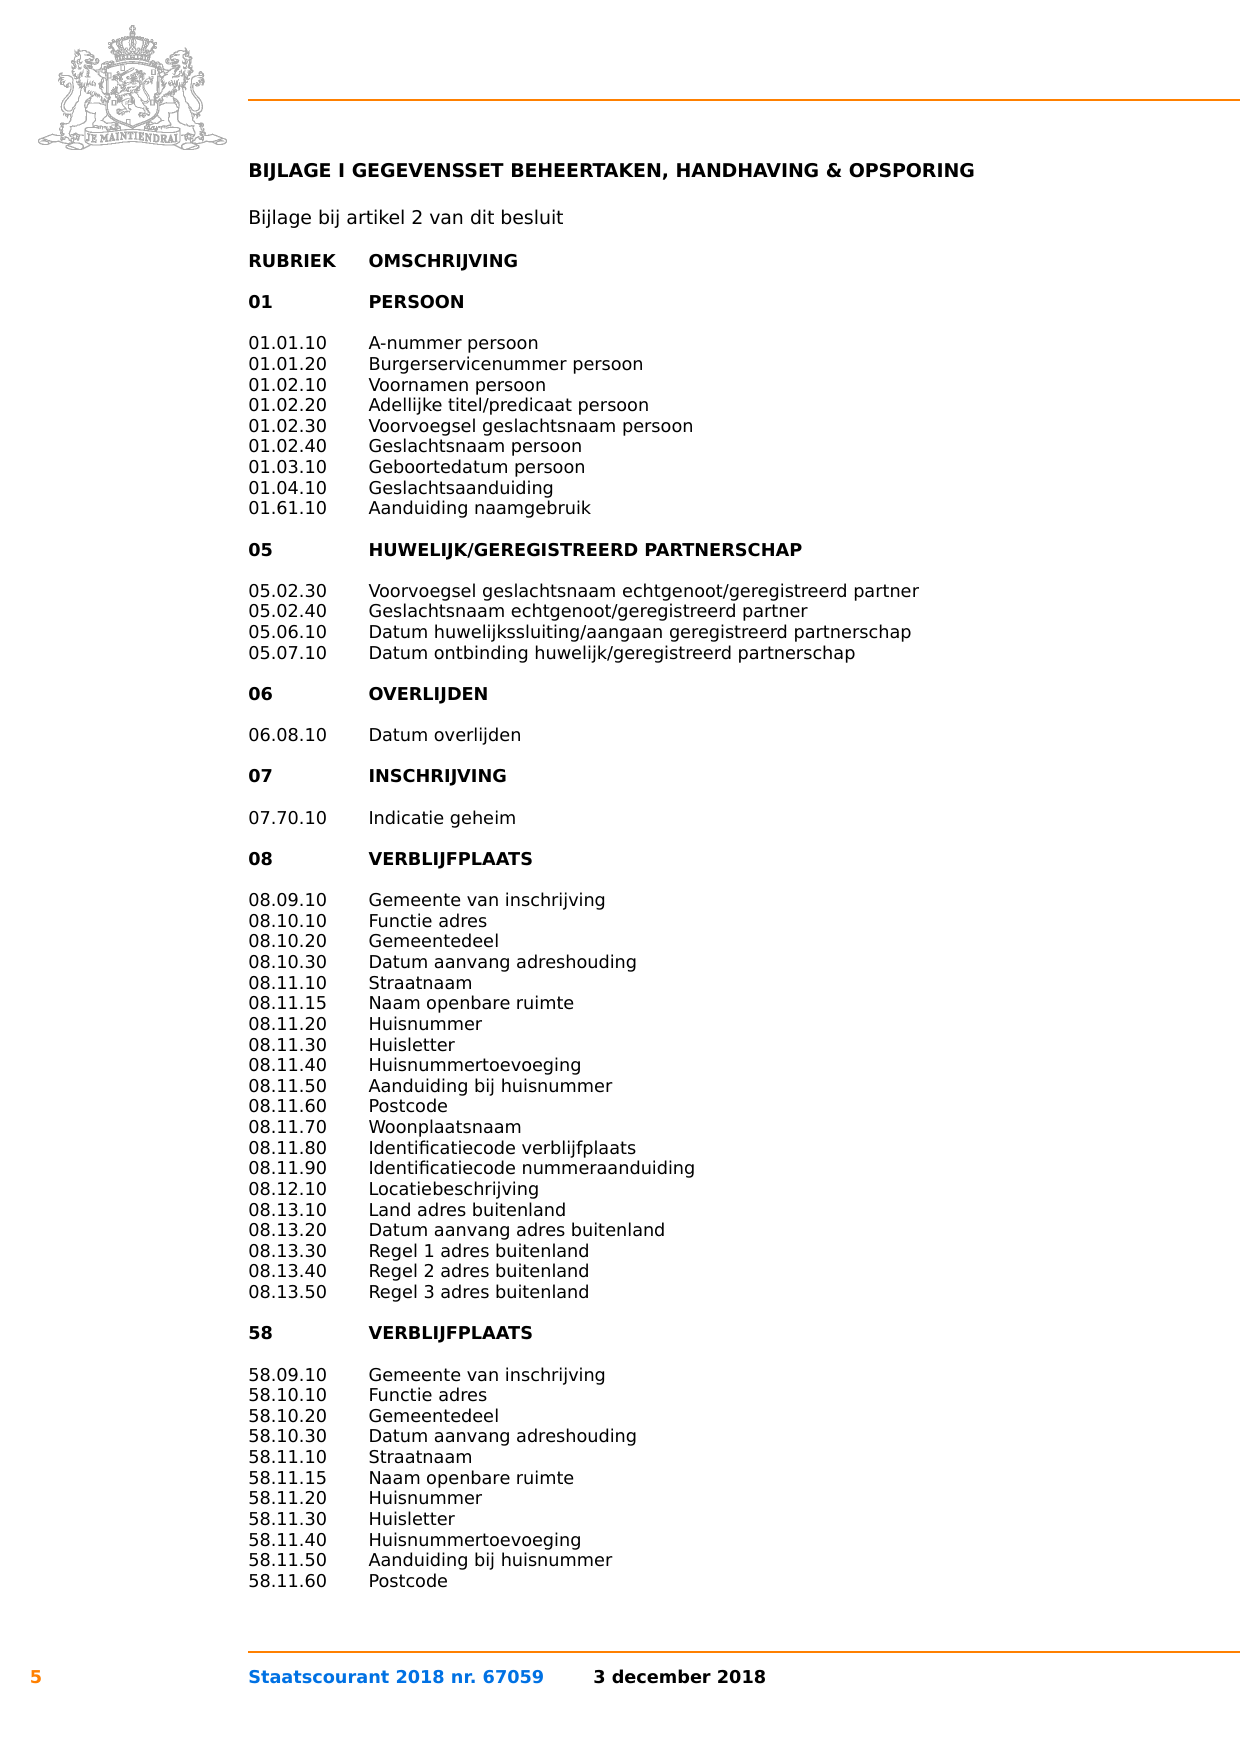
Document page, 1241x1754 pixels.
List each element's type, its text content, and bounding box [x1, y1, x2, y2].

table_cell 58.10.10 [248, 1385, 362, 1406]
table_cell Regel 1 adres buitenland [363, 1241, 1163, 1261]
table_cell Straatnaam [363, 973, 1163, 993]
table_cell [248, 870, 362, 890]
table_cell Huisnummertoevoeging [363, 1530, 1163, 1550]
table_cell Aanduiding bij huisnummer [363, 1076, 1163, 1096]
table_header OMSCHRIJVING [363, 251, 1163, 271]
table_cell Gemeente van inschrijving [363, 890, 1163, 911]
table_cell [363, 560, 1163, 581]
table_cell 05.06.10 [248, 622, 362, 643]
table_cell Geslachtsaanduiding [363, 478, 1163, 498]
table_cell Straatnaam [363, 1447, 1163, 1468]
table_cell Voorvoegsel geslachtsnaam persoon [363, 416, 1163, 436]
table_cell [363, 705, 1163, 725]
table_cell 06 [248, 684, 362, 704]
table_cell Gemeente van inschrijving [363, 1365, 1163, 1385]
table_cell INSCHRIJVING [363, 766, 1163, 787]
table_cell 01.01.20 [248, 354, 362, 374]
table_cell Regel 3 adres buitenland [363, 1282, 1163, 1303]
table_cell Regel 2 adres buitenland [363, 1261, 1163, 1282]
table_cell [248, 828, 362, 849]
table_cell [248, 663, 362, 684]
table_cell Functie adres [363, 1385, 1163, 1406]
table_cell 58.10.20 [248, 1406, 362, 1426]
table_cell [248, 746, 362, 766]
table_cell Postcode [363, 1571, 1163, 1591]
table_cell 01.02.30 [248, 416, 362, 436]
table_cell 58.09.10 [248, 1365, 362, 1385]
table_cell Locatiebeschrijving [363, 1179, 1163, 1199]
table_cell 58.11.15 [248, 1468, 362, 1488]
table_cell 08.11.10 [248, 973, 362, 993]
table_cell [248, 313, 362, 333]
table_cell 08.09.10 [248, 890, 362, 911]
table_cell 58 [248, 1323, 362, 1344]
table_cell 58.10.30 [248, 1426, 362, 1447]
table_cell Datum aanvang adres buitenland [363, 1220, 1163, 1241]
table_cell 58.11.40 [248, 1530, 362, 1550]
table_cell Gemeentedeel [363, 1406, 1163, 1426]
table_cell 07.70.10 [248, 808, 362, 828]
table_cell 01.61.10 [248, 498, 362, 519]
table_cell Voorvoegsel geslachtsnaam echtgenoot/geregistreerd partner [363, 581, 1163, 601]
table_cell Huisnummertoevoeging [363, 1055, 1163, 1076]
table_cell Geslachtsnaam echtgenoot/geregistreerd partner [363, 601, 1163, 622]
table_cell [248, 1344, 362, 1364]
table_cell Huisletter [363, 1509, 1163, 1529]
table_cell 01.01.10 [248, 333, 362, 354]
table_cell 08.10.10 [248, 911, 362, 931]
table_cell 08.10.30 [248, 952, 362, 973]
table_cell 08 [248, 849, 362, 869]
table_cell 08.11.30 [248, 1035, 362, 1055]
table_cell [248, 787, 362, 808]
table_cell 08.11.40 [248, 1055, 362, 1076]
table_cell Aanduiding bij huisnummer [363, 1550, 1163, 1571]
table_cell [363, 1303, 1163, 1323]
table_cell Geboortedatum persoon [363, 457, 1163, 478]
table_cell [363, 271, 1163, 292]
table_cell Voornamen persoon [363, 375, 1163, 395]
table_cell 01 [248, 292, 362, 313]
table_cell VERBLIJFPLAATS [363, 849, 1163, 869]
table_cell Naam openbare ruimte [363, 993, 1163, 1014]
table_cell Datum aanvang adreshouding [363, 952, 1163, 973]
table_cell PERSOON [363, 292, 1163, 313]
table_cell 58.11.60 [248, 1571, 362, 1591]
table_cell 08.13.40 [248, 1261, 362, 1282]
table_cell 06.08.10 [248, 725, 362, 746]
table_cell Gemeentedeel [363, 931, 1163, 952]
table_cell 08.11.20 [248, 1014, 362, 1034]
table_cell OVERLIJDEN [363, 684, 1163, 704]
table_cell Datum ontbinding huwelijk/geregistreerd partnerschap [363, 643, 1163, 663]
table_cell Datum aanvang adreshouding [363, 1426, 1163, 1447]
table_cell Huisnummer [363, 1014, 1163, 1034]
table_cell [363, 746, 1163, 766]
table_cell [363, 313, 1163, 333]
table_cell 01.02.40 [248, 436, 362, 457]
table_cell 01.04.10 [248, 478, 362, 498]
table_cell Woonplaatsnaam [363, 1117, 1163, 1138]
table_cell 08.13.20 [248, 1220, 362, 1241]
table_cell 01.02.20 [248, 395, 362, 416]
table_cell 58.11.30 [248, 1509, 362, 1529]
table_cell Land adres buitenland [363, 1200, 1163, 1220]
table_cell Huisnummer [363, 1488, 1163, 1509]
table_cell [363, 1344, 1163, 1364]
table_cell [248, 560, 362, 581]
table_cell 08.11.60 [248, 1096, 362, 1117]
table_cell HUWELIJK/GEREGISTREERD PARTNERSCHAP [363, 540, 1163, 560]
table_cell 08.11.90 [248, 1158, 362, 1179]
table_cell [248, 271, 362, 292]
table_cell Functie adres [363, 911, 1163, 931]
table_cell [363, 787, 1163, 808]
table_cell Geslachtsnaam persoon [363, 436, 1163, 457]
subtitle BIJLAGE I GEGEVENSSET BEHEERTAKEN, HANDHAVING & OPSPORING [248, 160, 1163, 182]
table_cell 08.11.50 [248, 1076, 362, 1096]
table_cell Identificatiecode nummeraanduiding [363, 1158, 1163, 1179]
table_cell 08.11.80 [248, 1138, 362, 1158]
table_cell [248, 519, 362, 539]
table_cell 07 [248, 766, 362, 787]
table_cell Identificatiecode verblijfplaats [363, 1138, 1163, 1158]
table_cell A-nummer persoon [363, 333, 1163, 354]
table_cell 08.13.10 [248, 1200, 362, 1220]
table_cell [363, 870, 1163, 890]
table_cell 05.02.30 [248, 581, 362, 601]
text Bijlage bij artikel 2 van dit besluit [248, 207, 1163, 229]
table_cell 58.11.20 [248, 1488, 362, 1509]
table_cell 05.07.10 [248, 643, 362, 663]
table_cell 08.11.70 [248, 1117, 362, 1138]
table_cell 08.10.20 [248, 931, 362, 952]
table_cell [248, 1303, 362, 1323]
table_cell Aanduiding naamgebruik [363, 498, 1163, 519]
table_cell Datum overlijden [363, 725, 1163, 746]
table_cell 05.02.40 [248, 601, 362, 622]
table_cell Naam openbare ruimte [363, 1468, 1163, 1488]
table_cell Adellijke titel/predicaat persoon [363, 395, 1163, 416]
table_cell [363, 663, 1163, 684]
table_cell Burgerservicenummer persoon [363, 354, 1163, 374]
table_cell Huisletter [363, 1035, 1163, 1055]
table_cell 01.02.10 [248, 375, 362, 395]
table_header RUBRIEK [248, 251, 362, 271]
table_cell [363, 519, 1163, 539]
table_cell 01.03.10 [248, 457, 362, 478]
table_cell [248, 705, 362, 725]
picture [38, 25, 227, 150]
table_cell 08.12.10 [248, 1179, 362, 1199]
table_cell 08.11.15 [248, 993, 362, 1014]
table_cell VERBLIJFPLAATS [363, 1323, 1163, 1344]
table_cell 08.13.30 [248, 1241, 362, 1261]
table_cell Postcode [363, 1096, 1163, 1117]
table_cell Datum huwelijkssluiting/aangaan geregistreerd partnerschap [363, 622, 1163, 643]
table_cell 05 [248, 540, 362, 560]
table_cell 58.11.10 [248, 1447, 362, 1468]
table_cell 08.13.50 [248, 1282, 362, 1303]
table_cell Indicatie geheim [363, 808, 1163, 828]
table_cell [363, 828, 1163, 849]
table_cell 58.11.50 [248, 1550, 362, 1571]
